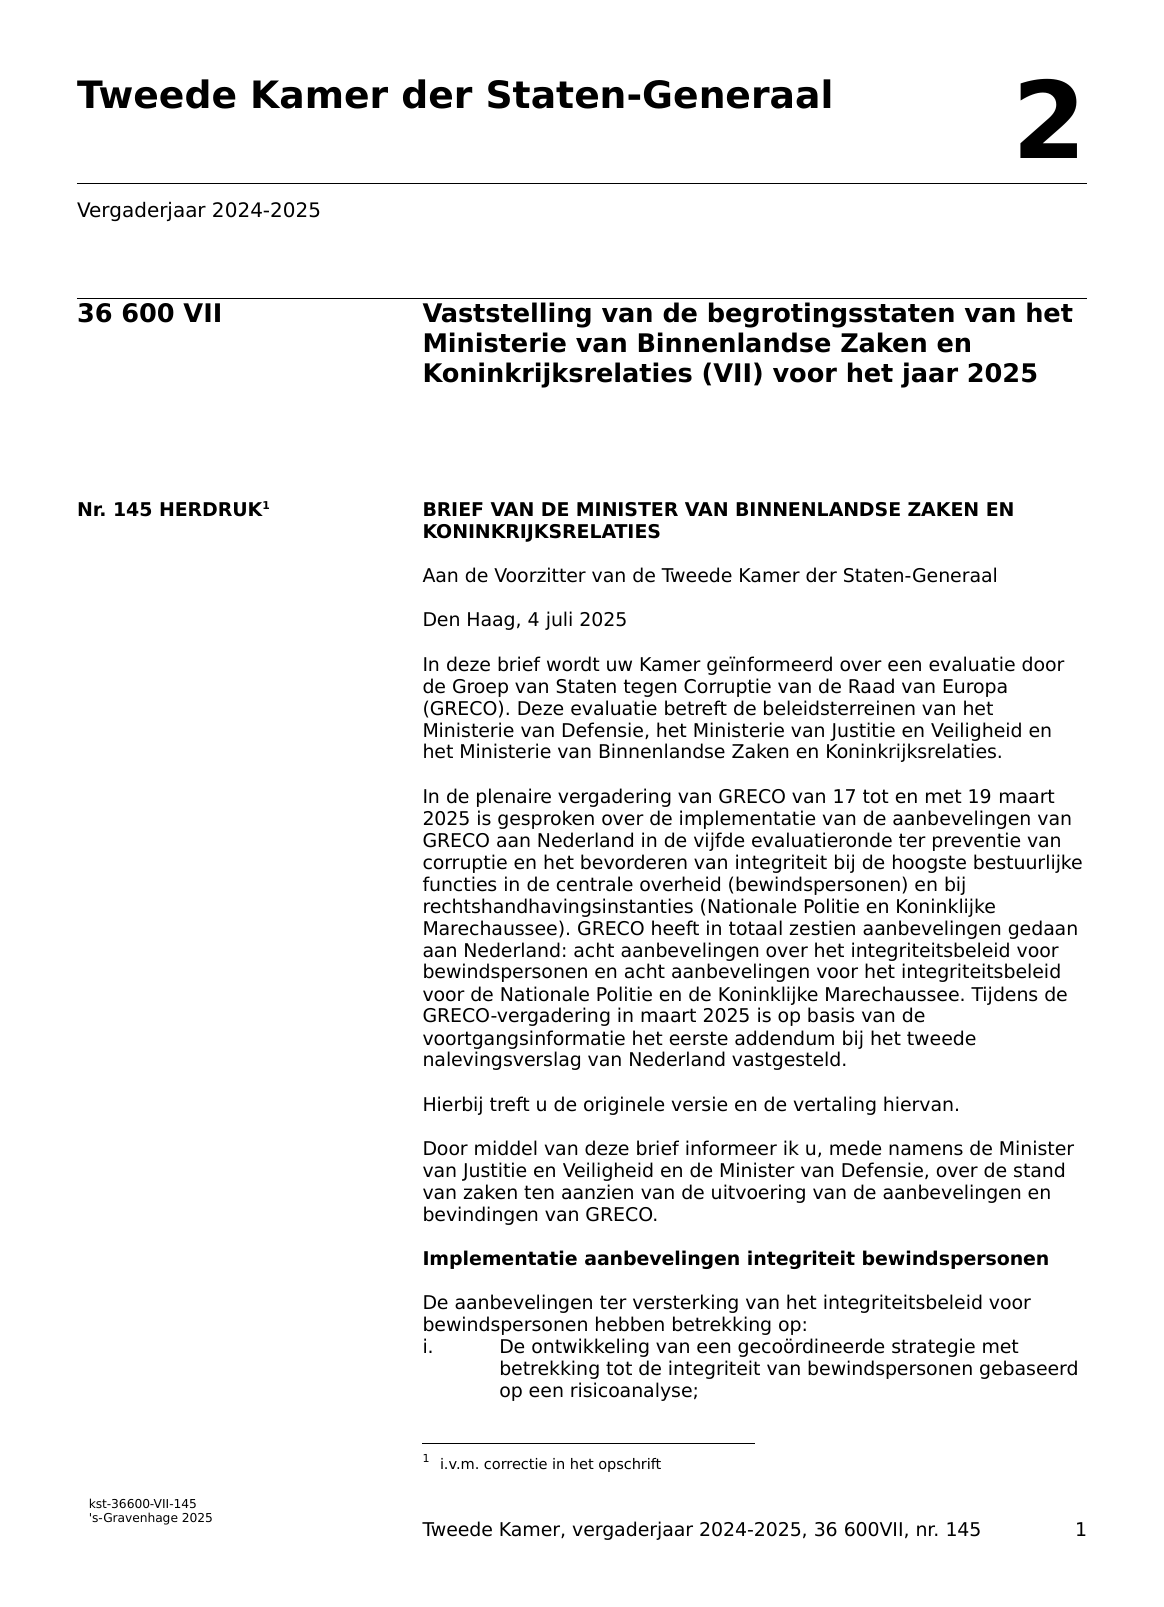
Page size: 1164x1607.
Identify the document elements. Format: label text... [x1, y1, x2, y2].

text i. De ontwikkeling van een gecoördineerde strategie met betrekking tot de integriteit van bewindspersonen gebaseerd op een risicoanalyse; [422, 1336, 1087, 1402]
subtitle 36 600 VII Vaststelling van de begrotingsstaten van het Ministerie van Binnenlandse Zaken en Koninkrijksrelaties (VII) voor het jaar 2025 [77, 299, 1087, 388]
table_header 2 [886, 59, 1087, 183]
table_header Tweede Kamer der Staten-Generaal [77, 59, 886, 183]
subtitle Implementatie aanbevelingen integriteit bewindspersonen [422, 1248, 1087, 1270]
text i.v.m. correctie in het opschrift [422, 1452, 1087, 1474]
text Aan de Voorzitter van de Tweede Kamer der Staten-Generaal [422, 565, 1087, 587]
text In deze brief wordt uw Kamer geïnformeerd over een evaluatie door de Groep van Staten tegen Corruptie van de Raad van Europa (GRECO). Deze evaluatie betreft de beleidsterreinen van het Ministerie van Defensie, het Ministerie van Justitie en Veiligheid en het Ministerie van Binnenlandse Zaken en Koninkrijksrelaties. [422, 653, 1087, 763]
subtitle Nr. 145 HERDRUK BRIEF VAN DE MINISTER VAN BINNENLANDSE ZAKEN EN KONINKRIJKSRELATIES [77, 499, 1087, 543]
text Door middel van deze brief informeer ik u, mede namens de Minister van Justitie en Veiligheid en de Minister van Defensie, over de stand van zaken ten aanzien van de uitvoering van de aanbevelingen en bevindingen van GRECO. [422, 1138, 1087, 1226]
text kst-36600-VII-145 [88, 1497, 323, 1511]
text In de plenaire vergadering van GRECO van 17 tot en met 19 maart 2025 is gesproken over de implementatie van de aanbevelingen van GRECO aan Nederland in de vijfde evaluatieronde ter preventie van corruptie en het bevorderen van integriteit bij de hoogste bestuurlijke functies in de centrale overheid (bewindspersonen) en bij rechtshandhavingsinstanties (Nationale Politie en Koninklijke Marechaussee). GRECO heeft in totaal zestien aanbevelingen gedaan aan Nederland: acht aanbevelingen over het integriteitsbeleid voor bewindspersonen en acht aanbevelingen voor het integriteitsbeleid voor de Nationale Politie en de Koninklijke Marechaussee. Tijdens de GRECO-vergadering in maart 2025 is op basis van de voortgangsinformatie het eerste addendum bij het tweede nalevingsverslag van Nederland vastgesteld. [422, 786, 1087, 1071]
text 's-Gravenhage 2025 [88, 1511, 323, 1525]
text Den Haag, 4 juli 2025 [422, 609, 1087, 631]
table_cell Vergaderjaar 2024-2025 [77, 184, 1087, 298]
text De aanbevelingen ter versterking van het integriteitsbeleid voor bewindspersonen hebben betrekking op: [422, 1292, 1087, 1336]
text Hierbij treft u de originele versie en de vertaling hiervan. [422, 1093, 1087, 1116]
